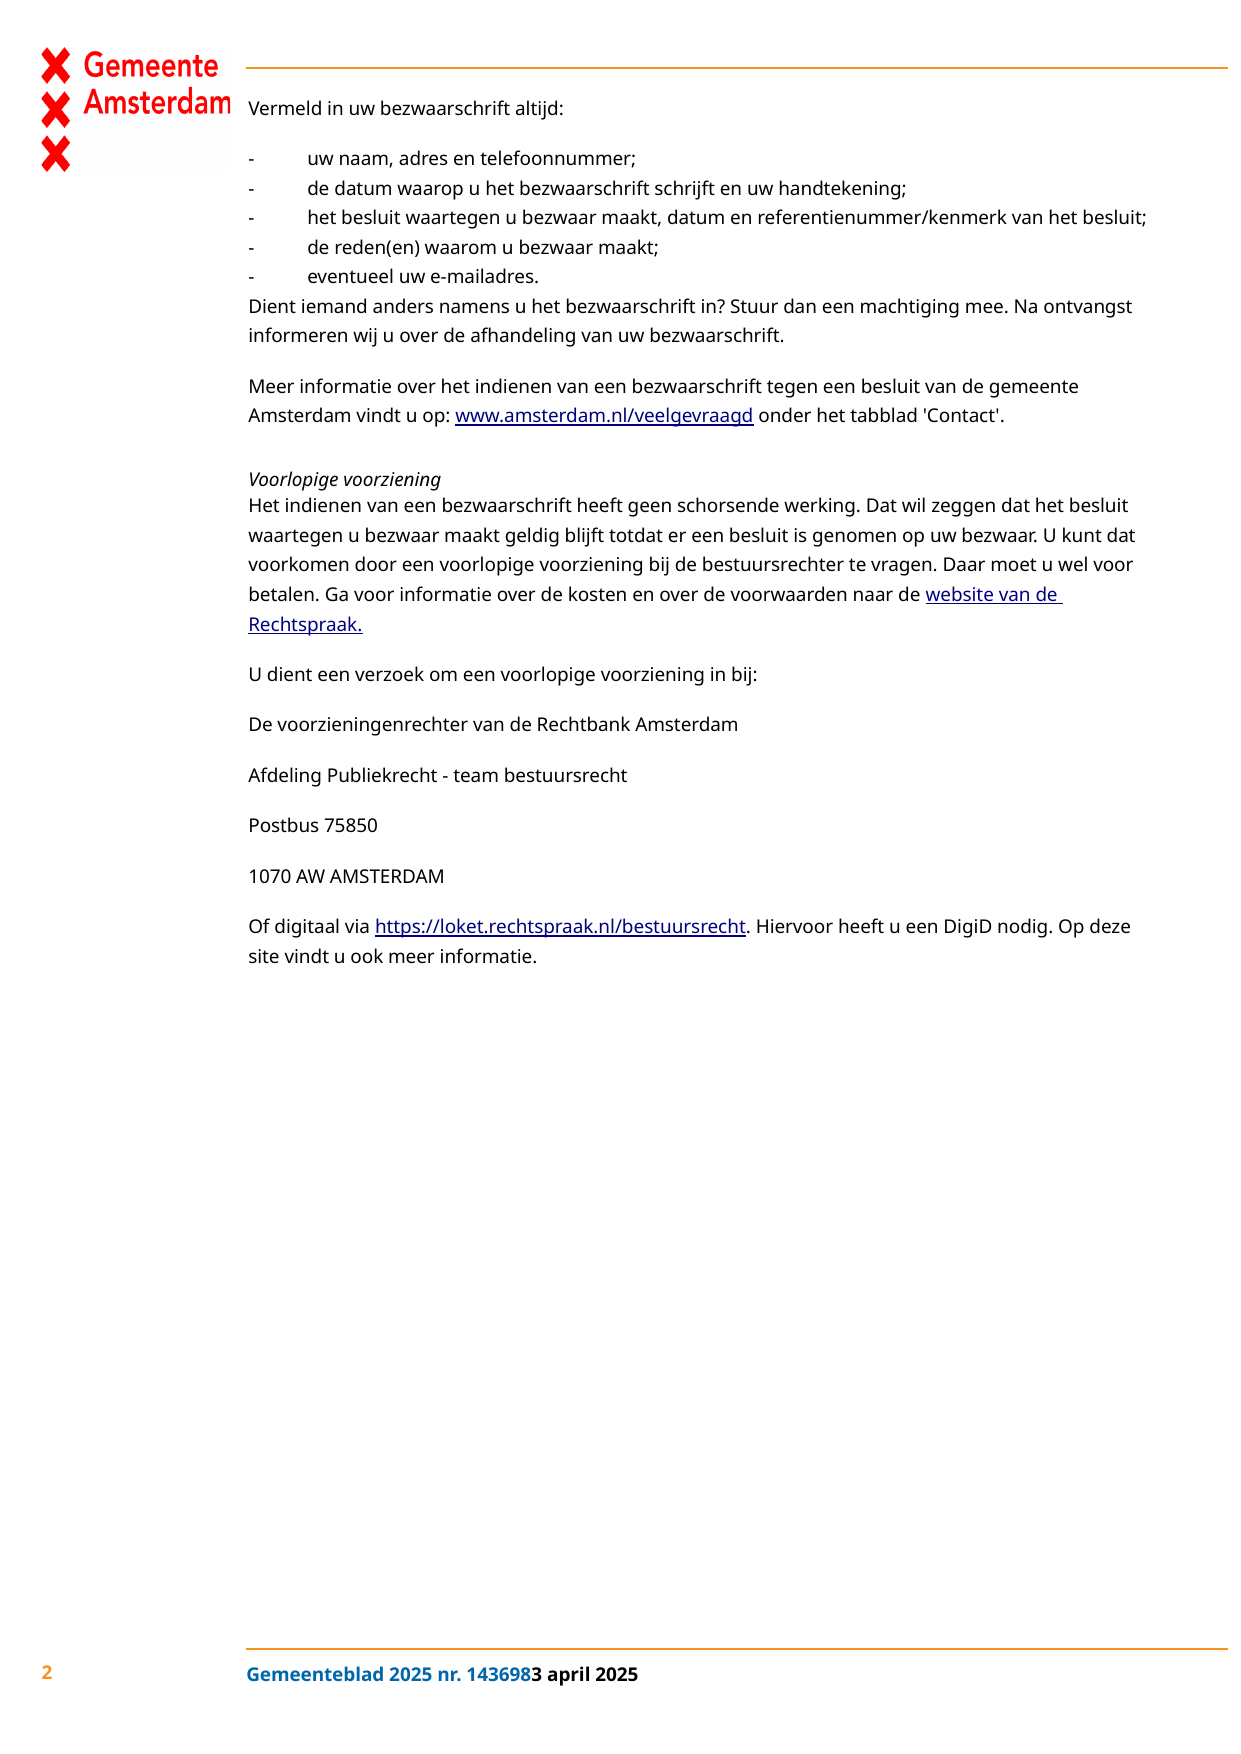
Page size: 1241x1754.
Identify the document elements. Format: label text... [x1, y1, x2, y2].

text Vermeld in uw bezwaarschrift altijd: [248, 95, 1152, 121]
text Voorlopige voorziening [248, 467, 1152, 492]
list het besluit waartegen u bezwaar maakt, datum en referentienummer/kenmerk van het besluit; [248, 204, 1152, 230]
text De voorzieningenrechter van de Rechtbank Amsterdam [248, 712, 1152, 737]
text Postbus 75850 [248, 812, 1152, 838]
text Dient iemand anders namens u het bezwaarschrift in? Stuur dan een machtiging mee. Na ontvangst informeren wij u over de afhandeling van uw bezwaarschrift. [248, 293, 1152, 348]
text 1070 AW AMSTERDAM [248, 863, 1152, 888]
text Of digitaal via https://loket.rechtspraak.nl/bestuursrecht. Hiervoor heeft u een DigiD nodig. Op deze site vindt u ook meer informatie. [248, 913, 1152, 968]
text U dient een verzoek om een voorlopige voorziening in bij: [248, 661, 1152, 687]
picture [41, 47, 231, 172]
list de reden(en) waarom u bezwaar maakt; [248, 234, 1152, 260]
list eventueel uw e-mailadres. [248, 263, 1152, 289]
text Meer informatie over het indienen van een bezwaarschrift tegen een besluit van de gemeente Amsterdam vindt u op: www.amsterdam.nl/veelgevraagd onder het tabblad 'Contact'. [248, 373, 1152, 428]
list uw naam, adres en telefoonnummer; [248, 145, 1152, 171]
text Afdeling Publiekrecht - team bestuursrecht [248, 762, 1152, 788]
text Het indienen van een bezwaarschrift heeft geen schorsende werking. Dat wil zeggen dat het besluit waartegen u bezwaar maakt geldig blijft totdat er een besluit is genomen op uw bezwaar. U kunt dat voorkomen door een voorlopige voorziening bij de bestuursrechter te vragen. Daar moet u wel voor betalen. Ga voor informatie over de kosten en over de voorwaarden naar de website van de Rechtspraak. [248, 492, 1152, 636]
list de datum waarop u het bezwaarschrift schrijft en uw handtekening; [248, 175, 1152, 201]
